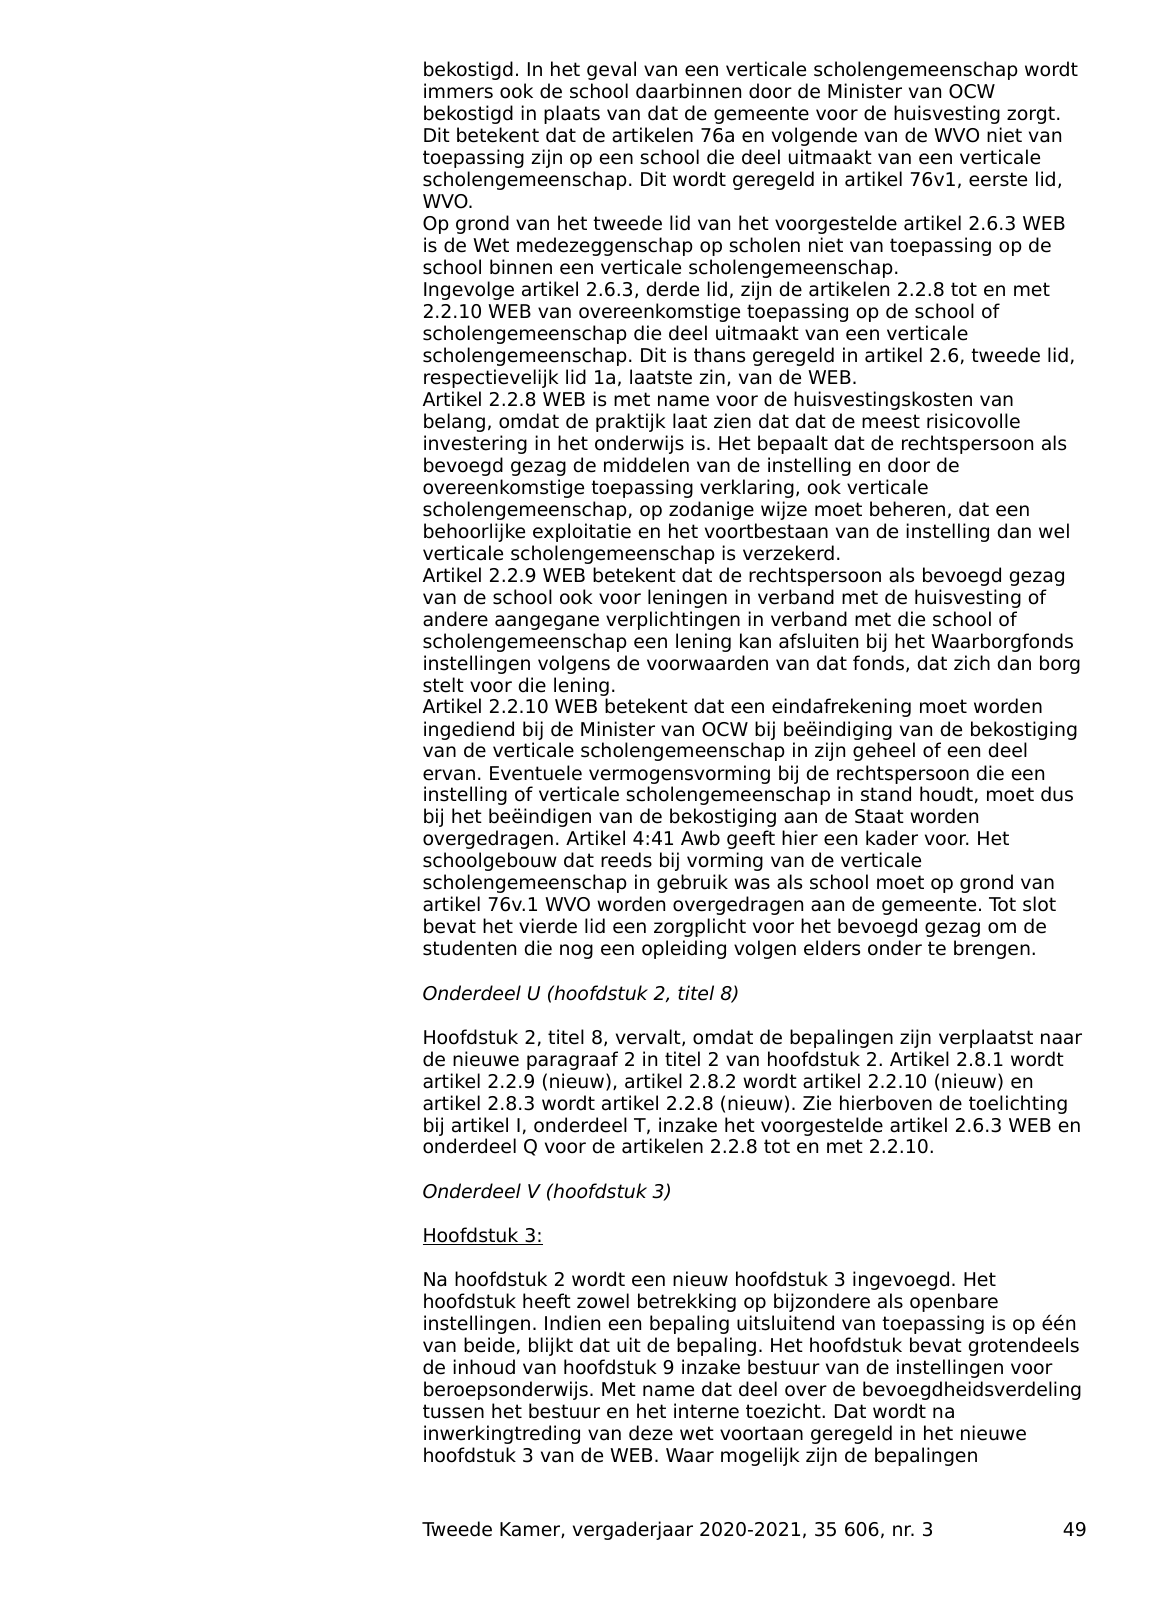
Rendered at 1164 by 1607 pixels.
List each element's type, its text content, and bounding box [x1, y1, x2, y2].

text Artikel 2.2.8 WEB is met name voor de huisvestingskosten van belang, omdat de praktijk laat zien dat dat de meest risicovolle investering in het onderwijs is. Het bepaalt dat de rechtspersoon als bevoegd gezag de middelen van de instelling en door de overeenkomstige toepassing verklaring, ook verticale scholengemeenschap, op zodanige wijze moet beheren, dat een behoorlijke exploitatie en het voortbestaan van de instelling dan wel verticale scholengemeenschap is verzekerd. [422, 389, 1087, 564]
text Artikel 2.2.9 WEB betekent dat de rechtspersoon als bevoegd gezag van de school ook voor leningen in verband met de huisvesting of andere aangegane verplichtingen in verband met die school of scholengemeenschap een lening kan afsluiten bij het Waarborgfonds instellingen volgens de voorwaarden van dat fonds, dat zich dan borg stelt voor die lening. [422, 564, 1087, 696]
text Hoofdstuk 2, titel 8, vervalt, omdat de bepalingen zijn verplaatst naar de nieuwe paragraaf 2 in titel 2 van hoofdstuk 2. Artikel 2.8.1 wordt artikel 2.2.9 (nieuw), artikel 2.8.2 wordt artikel 2.2.10 (nieuw) en artikel 2.8.3 wordt artikel 2.2.8 (nieuw). Zie hierboven de toelichting bij artikel I, onderdeel T, inzake het voorgestelde artikel 2.6.3 WEB en onderdeel Q voor de artikelen 2.2.8 tot en met 2.2.10. [422, 1027, 1087, 1158]
text Ingevolge artikel 2.6.3, derde lid, zijn de artikelen 2.2.8 tot en met 2.2.10 WEB van overeenkomstige toepassing op de school of scholengemeenschap die deel uitmaakt van een verticale scholengemeenschap. Dit is thans geregeld in artikel 2.6, tweede lid, respectievelijk lid 1a, laatste zin, van de WEB. [422, 279, 1087, 389]
subtitle Onderdeel V (hoofdstuk 3) [422, 1181, 1087, 1203]
text Artikel 2.2.10 WEB betekent dat een eindafrekening moet worden ingediend bij de Minister van OCW bij beëindiging van de bekostiging van de verticale scholengemeenschap in zijn geheel of een deel ervan. Eventuele vermogensvorming bij de rechtspersoon die een instelling of verticale scholengemeenschap in stand houdt, moet dus bij het beëindigen van de bekostiging aan de Staat worden overgedragen. Artikel 4:41 Awb geeft hier een kader voor. Het schoolgebouw dat reeds bij vorming van de verticale scholengemeenschap in gebruik was als school moet op grond van artikel 76v.1 WVO worden overgedragen aan de gemeente. Tot slot bevat het vierde lid een zorgplicht voor het bevoegd gezag om de studenten die nog een opleiding volgen elders onder te brengen. [422, 696, 1087, 960]
text bekostigd. In het geval van een verticale scholengemeenschap wordt immers ook de school daarbinnen door de Minister van OCW bekostigd in plaats van dat de gemeente voor de huisvesting zorgt. Dit betekent dat de artikelen 76a en volgende van de WVO niet van toepassing zijn op een school die deel uitmaakt van een verticale scholengemeenschap. Dit wordt geregeld in artikel 76v1, eerste lid, WVO. [422, 59, 1087, 213]
text Na hoofdstuk 2 wordt een nieuw hoofdstuk 3 ingevoegd. Het hoofdstuk heeft zowel betrekking op bijzondere als openbare instellingen. Indien een bepaling uitsluitend van toepassing is op één van beide, blijkt dat uit de bepaling. Het hoofdstuk bevat grotendeels de inhoud van hoofdstuk 9 inzake bestuur van de instellingen voor beroepsonderwijs. Met name dat deel over de bevoegdheidsverdeling tussen het bestuur en het interne toezicht. Dat wordt na inwerkingtreding van deze wet voortaan geregeld in het nieuwe hoofdstuk 3 van de WEB. Waar mogelijk zijn de bepalingen [422, 1269, 1087, 1467]
subtitle Onderdeel U (hoofdstuk 2, titel 8) [422, 982, 1087, 1004]
text Op grond van het tweede lid van het voorgestelde artikel 2.6.3 WEB is de Wet medezeggenschap op scholen niet van toepassing op de school binnen een verticale scholengemeenschap. [422, 213, 1087, 279]
subtitle Hoofdstuk 3: [422, 1225, 1087, 1247]
